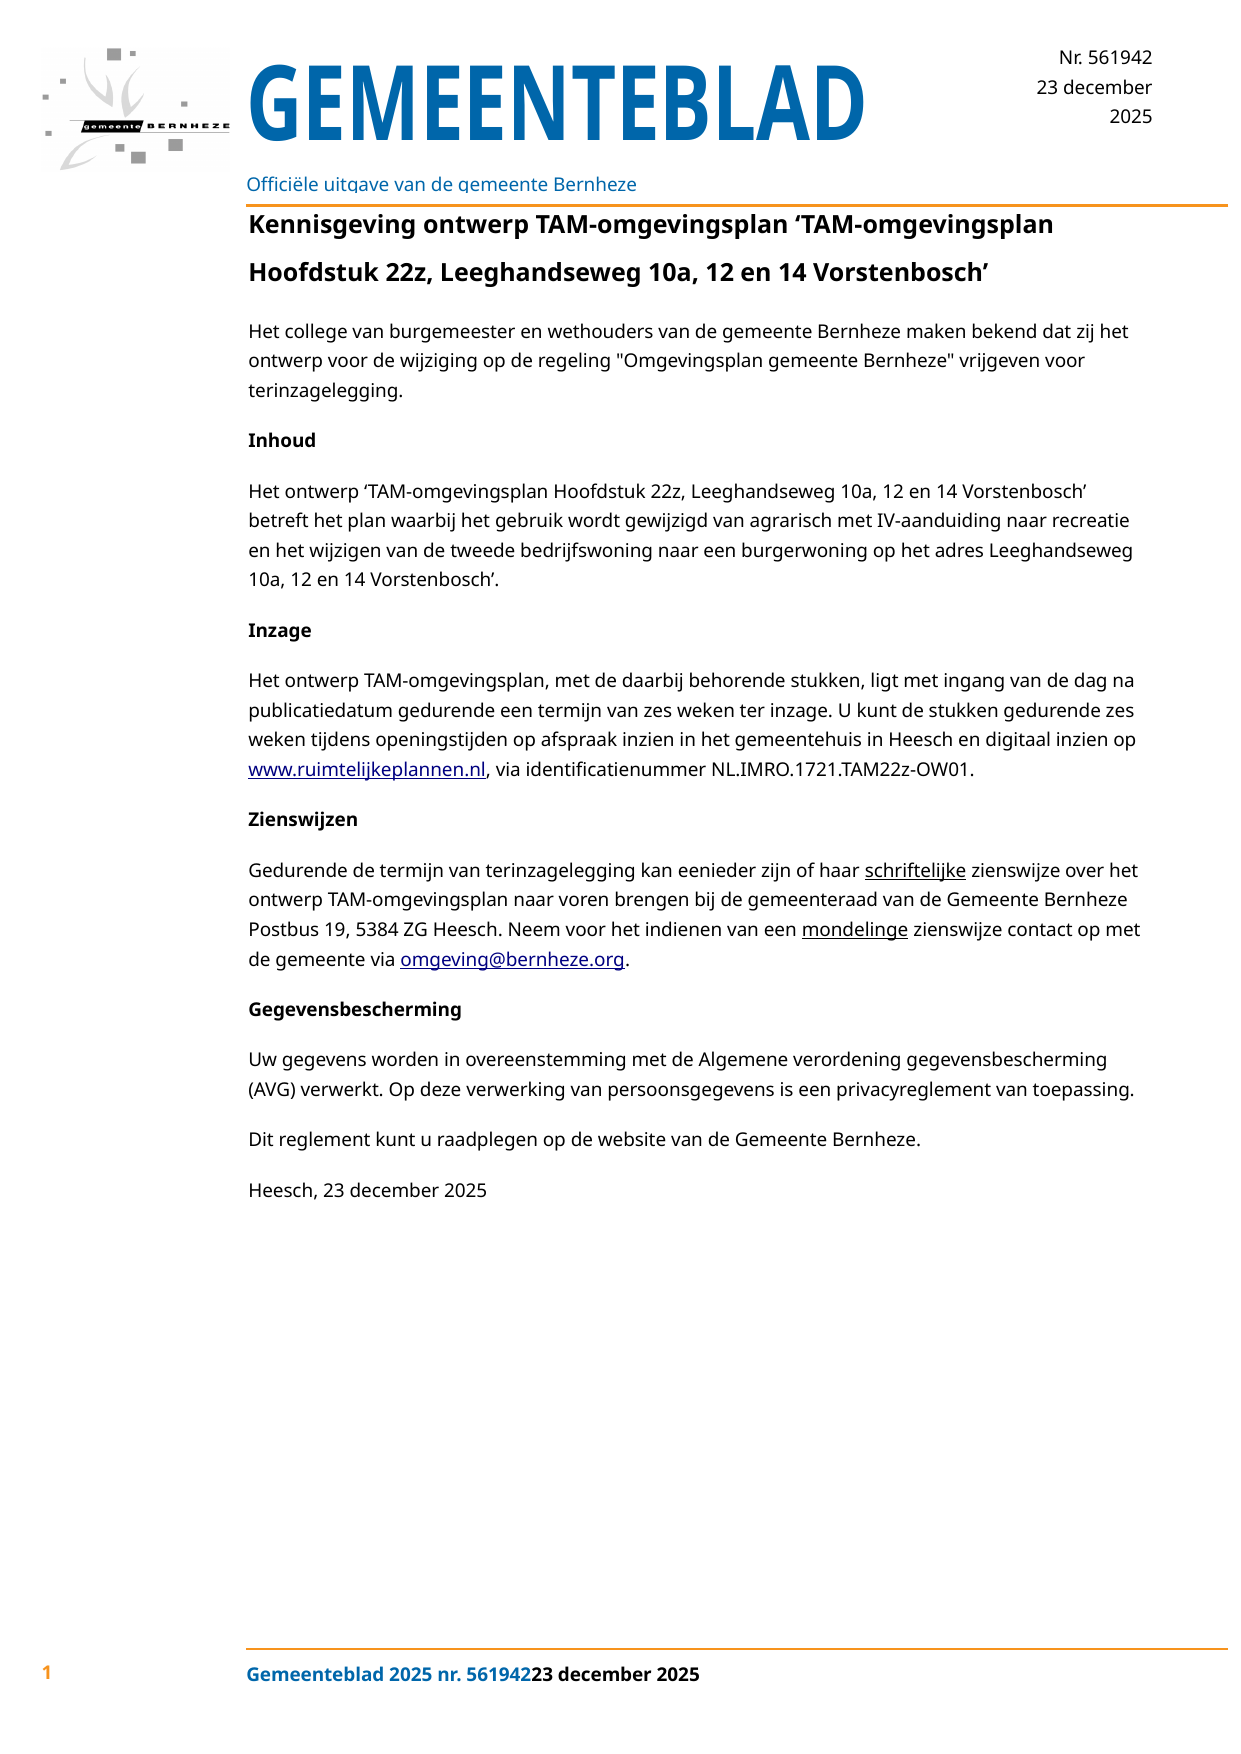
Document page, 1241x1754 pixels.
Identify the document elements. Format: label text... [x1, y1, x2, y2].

text Inzage [248, 617, 1152, 643]
text Zienswijzen [248, 807, 1152, 832]
text Het college van burgemeester en wethouders van de gemeente Bernheze maken bekend dat zij het ontwerp voor de wijziging op de regeling "Omgevingsplan gemeente Bernheze" vrijgeven voor terinzagelegging. [248, 318, 1152, 403]
text Kennisgeving ontwerp TAM-omgevingsplan ‘TAM-omgevingsplan Hoofdstuk 22z, Leeghandseweg 10a, 12 en 14 Vorstenbosch’ [248, 207, 1152, 288]
text Dit reglement kunt u raadplegen op de website van de Gemeente Bernheze. [248, 1127, 1152, 1152]
picture [41, 47, 231, 172]
text Het ontwerp ‘TAM-omgevingsplan Hoofdstuk 22z, Leeghandseweg 10a, 12 en 14 Vorstenbosch’ betreft het plan waarbij het gebruik wordt gewijzigd van agrarisch met IV-aanduiding naar recreatie en het wijzigen van de tweede bedrijfswoning naar een burgerwoning op het adres Leeghandseweg 10a, 12 en 14 Vorstenbosch’. [248, 478, 1152, 592]
text Gegevensbescherming [248, 996, 1152, 1022]
text Inhoud [248, 427, 1152, 453]
text Uw gegevens worden in overeenstemming met de Algemene verordening gegevensbescherming (AVG) verwerkt. Op deze verwerking van persoonsgegevens is een privacyreglement van toepassing. [248, 1047, 1152, 1102]
text Het ontwerp TAM-omgevingsplan, met de daarbij behorende stukken, ligt met ingang van de dag na publicatiedatum gedurende een termijn van zes weken ter inzage. U kunt de stukken gedurende zes weken tijdens openingstijden op afspraak inzien in het gemeentehuis in Heesch en digitaal inzien op www.ruimtelijkeplannen.nl, via identificatienummer NL.IMRO.1721.TAM22z-OW01. [248, 667, 1152, 782]
text Heesch, 23 december 2025 [248, 1177, 1152, 1203]
text Gedurende de termijn van terinzagelegging kan eenieder zijn of haar schriftelijke zienswijze over het ontwerp TAM-omgevingsplan naar voren brengen bij de gemeenteraad van de Gemeente Bernheze Postbus 19, 5384 ZG Heesch. Neem voor het indienen van een mondelinge zienswijze contact op met de gemeente via omgeving@bernheze.org. [248, 857, 1152, 972]
